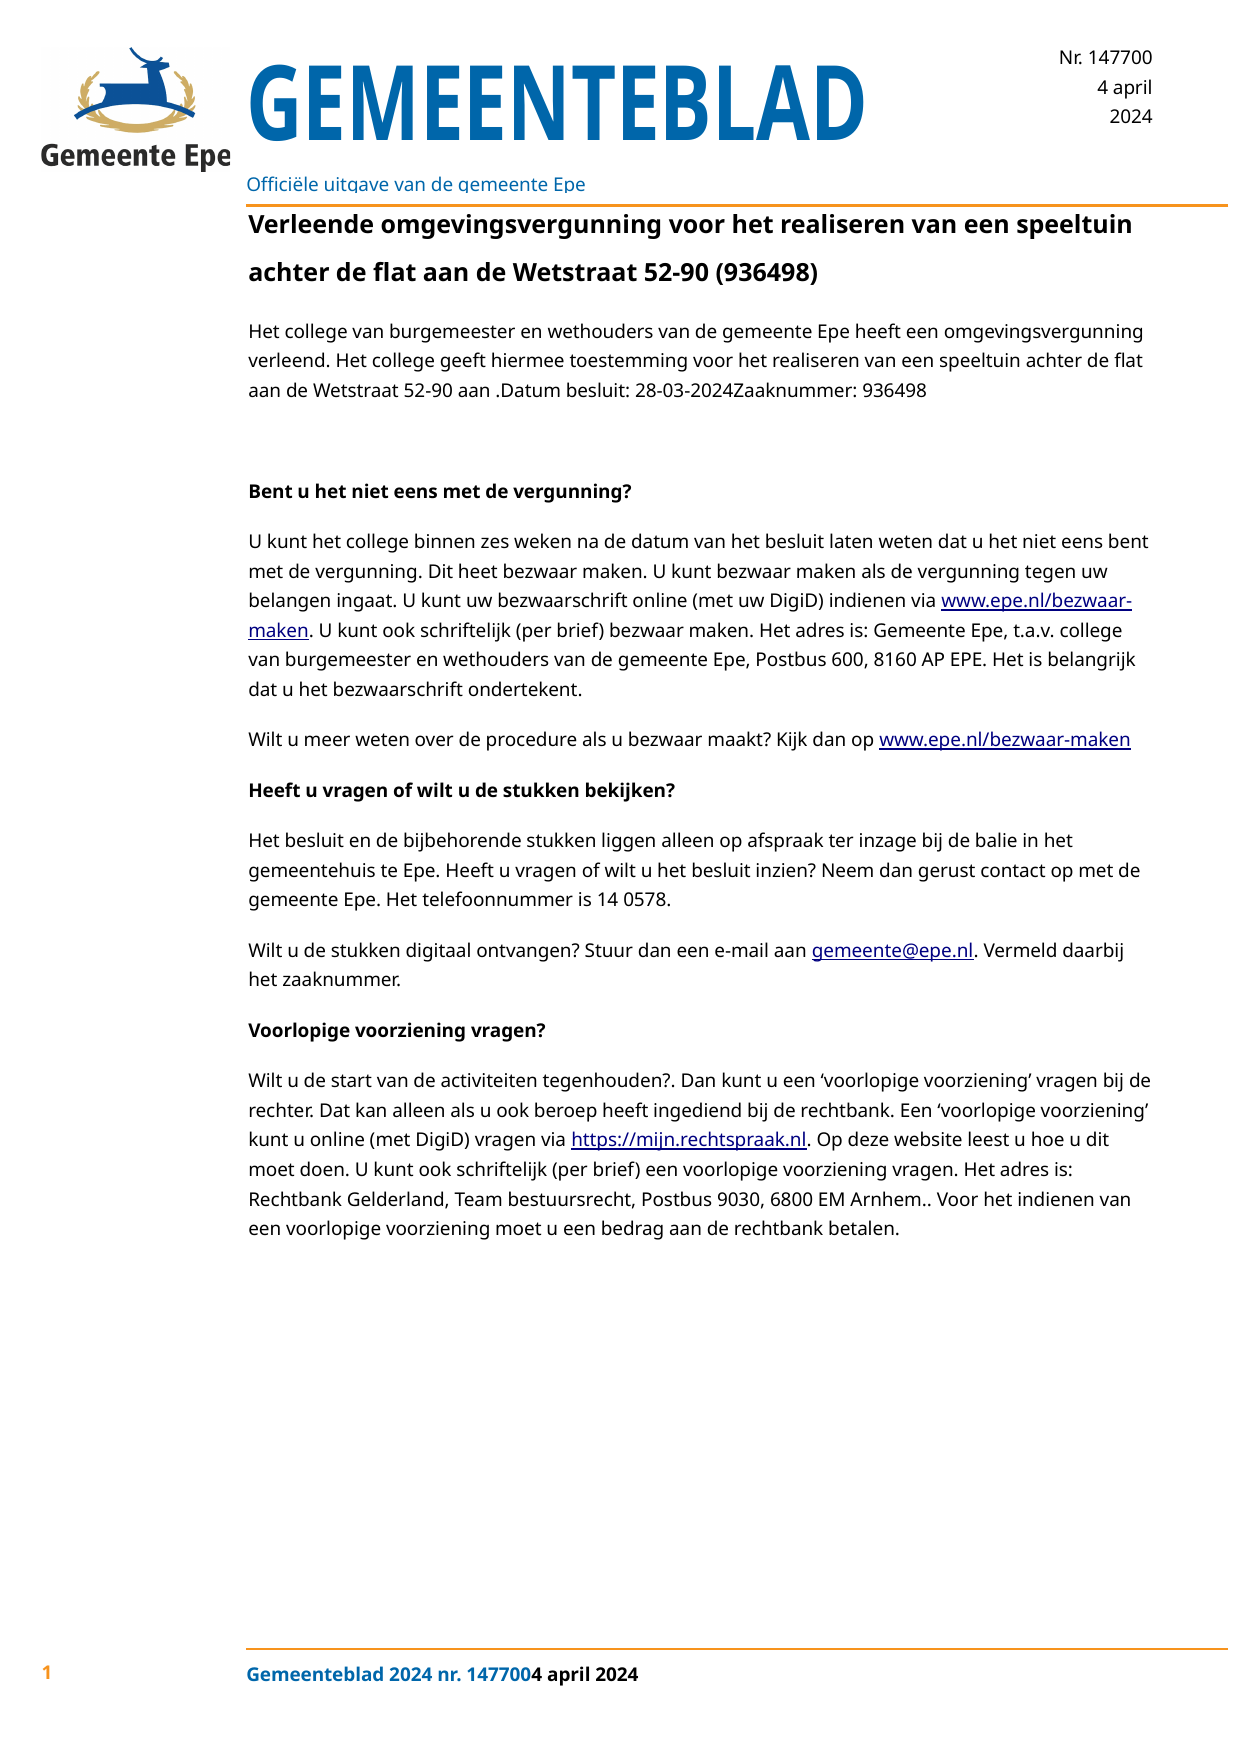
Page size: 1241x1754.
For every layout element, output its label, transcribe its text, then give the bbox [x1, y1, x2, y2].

text Verleende omgevingsvergunning voor het realiseren van een speeltuin achter de flat aan de Wetstraat 52-90 (936498) [248, 207, 1152, 288]
text U kunt het college binnen zes weken na de datum van het besluit laten weten dat u het niet eens bent met de vergunning. Dit heet bezwaar maken. U kunt bezwaar maken als de vergunning tegen uw belangen ingaat. U kunt uw bezwaarschrift online (met uw DigiD) indienen via www.epe.nl/bezwaar-maken. U kunt ook schriftelijk (per brief) bezwaar maken. Het adres is: Gemeente Epe, t.a.v. college van burgemeester en wethouders van de gemeente Epe, Postbus 600, 8160 AP EPE. Het is belangrijk dat u het bezwaarschrift ondertekent. [248, 528, 1152, 702]
text Het besluit en de bijbehorende stukken liggen alleen op afspraak ter inzage bij de balie in het gemeentehuis te Epe. Heeft u vragen of wilt u het besluit inzien? Neem dan gerust contact op met de gemeente Epe. Het telefoonnummer is 14 0578. [248, 827, 1152, 912]
text Bent u het niet eens met de vergunning? [248, 478, 1152, 504]
text Het college van burgemeester en wethouders van de gemeente Epe heeft een omgevingsvergunning verleend. Het college geeft hiermee toestemming voor het realiseren van een speeltuin achter de flat aan de Wetstraat 52-90 aan .Datum besluit: 28-03-2024Zaaknummer: 936498 [248, 318, 1152, 403]
text Heeft u vragen of wilt u de stukken bekijken? [248, 777, 1152, 803]
text Wilt u meer weten over de procedure als u bezwaar maakt? Kijk dan op www.epe.nl/bezwaar-maken [248, 727, 1152, 752]
picture [41, 47, 231, 172]
text Voorlopige voorziening vragen? [248, 1017, 1152, 1043]
text Wilt u de start van de activiteiten tegenhouden?. Dan kunt u een ‘voorlopige voorziening’ vragen bij de rechter. Dat kan alleen als u ook beroep heeft ingediend bij de rechtbank. Een ‘voorlopige voorziening’ kunt u online (met DigiD) vragen via https://mijn.rechtspraak.nl. Op deze website leest u hoe u dit moet doen. U kunt ook schriftelijk (per brief) een voorlopige voorziening vragen. Het adres is: Rechtbank Gelderland, Team bestuursrecht, Postbus 9030, 6800 EM Arnhem.. Voor het indienen van een voorlopige voorziening moet u een bedrag aan de rechtbank betalen. [248, 1067, 1152, 1241]
text Wilt u de stukken digitaal ontvangen? Stuur dan een e-mail aan gemeente@epe.nl. Vermeld daarbij het zaaknummer. [248, 937, 1152, 992]
